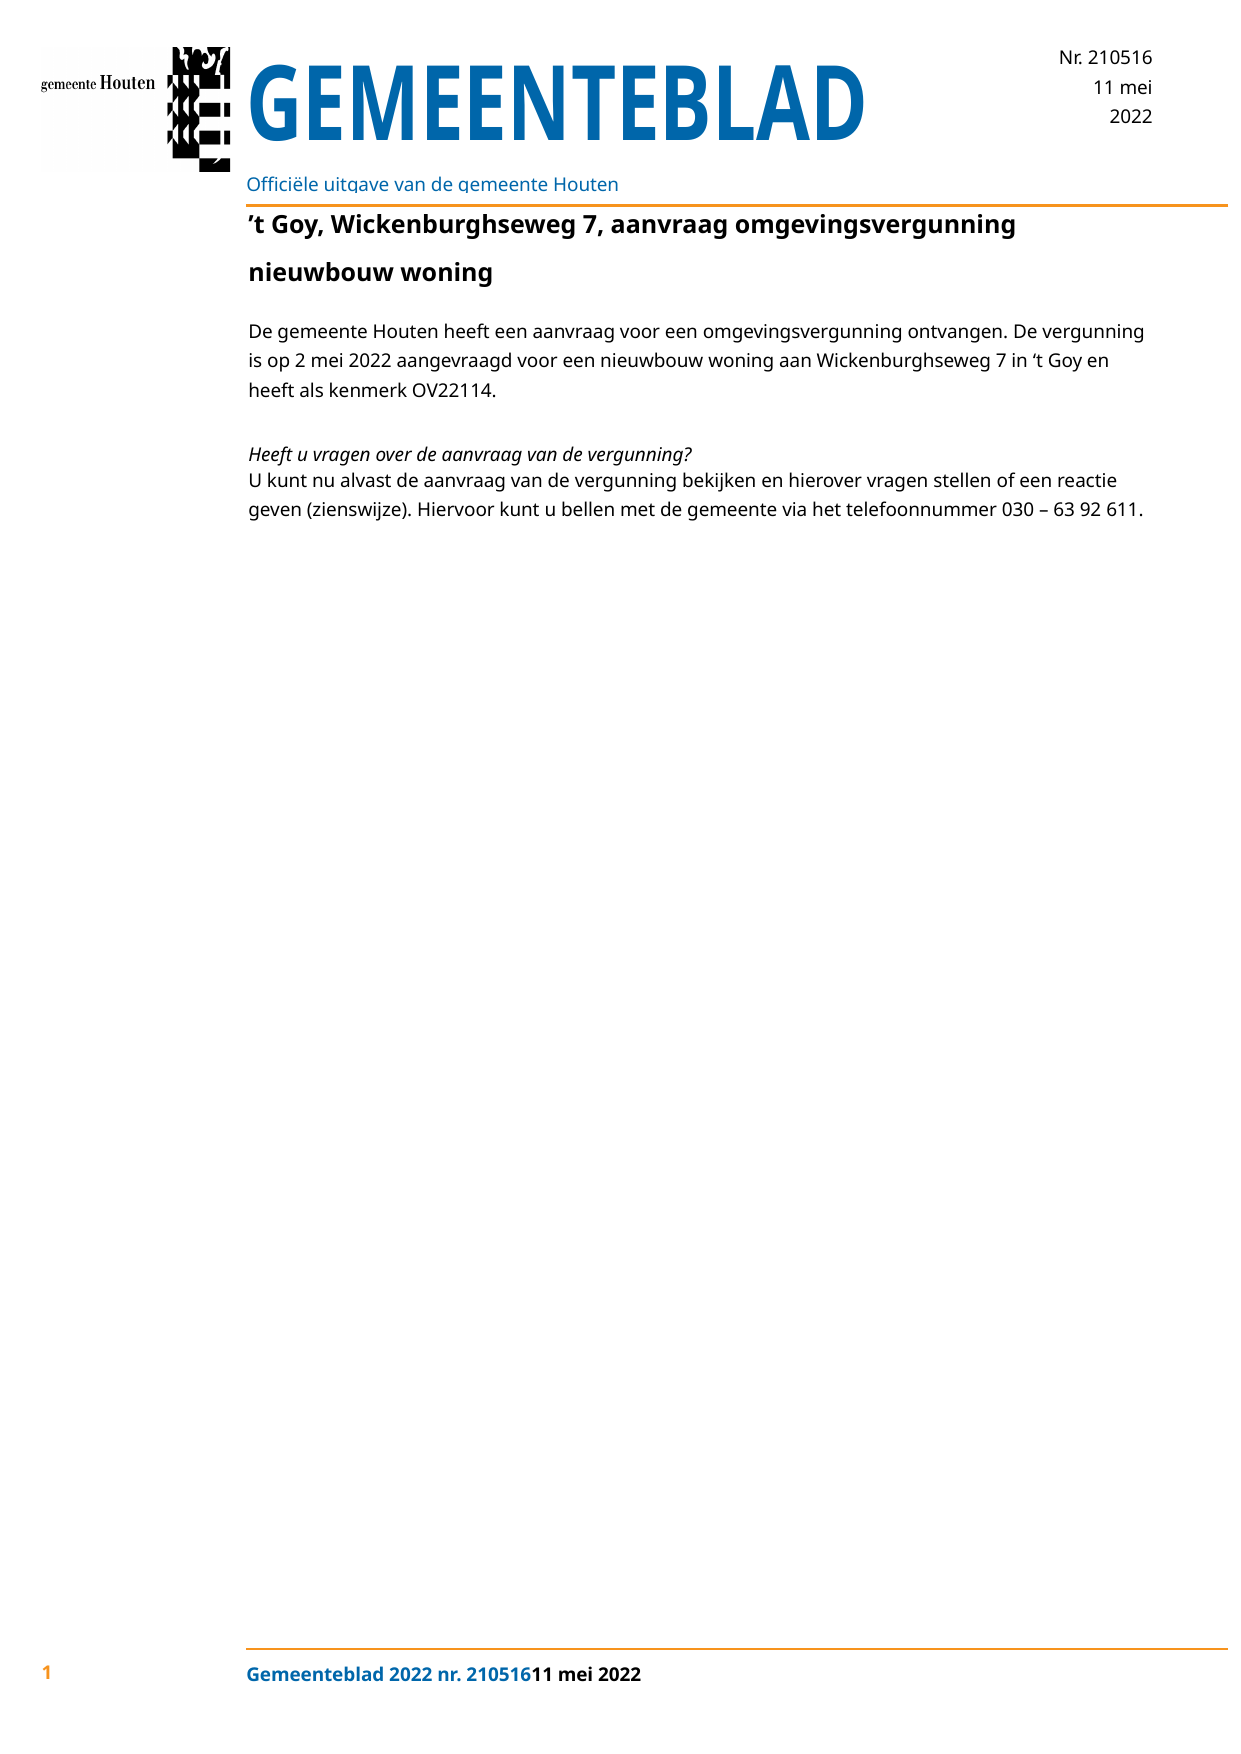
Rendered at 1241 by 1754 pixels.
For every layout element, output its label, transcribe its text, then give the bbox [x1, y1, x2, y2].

picture [41, 47, 231, 172]
text U kunt nu alvast de aanvraag van de vergunning bekijken en hierover vragen stellen of een reactie geven (zienswijze). Hiervoor kunt u bellen met de gemeente via het telefoonnummer 030 – 63 92 611. [248, 467, 1152, 522]
text Heeft u vragen over de aanvraag van de vergunning? [248, 441, 1152, 467]
text De gemeente Houten heeft een aanvraag voor een omgevingsvergunning ontvangen. De vergunning is op 2 mei 2022 aangevraagd voor een nieuwbouw woning aan Wickenburghseweg 7 in ‘t Goy en heeft als kenmerk OV22114. [248, 318, 1152, 403]
text ’t Goy, Wickenburghseweg 7, aanvraag omgevingsvergunning nieuwbouw woning [248, 207, 1152, 288]
